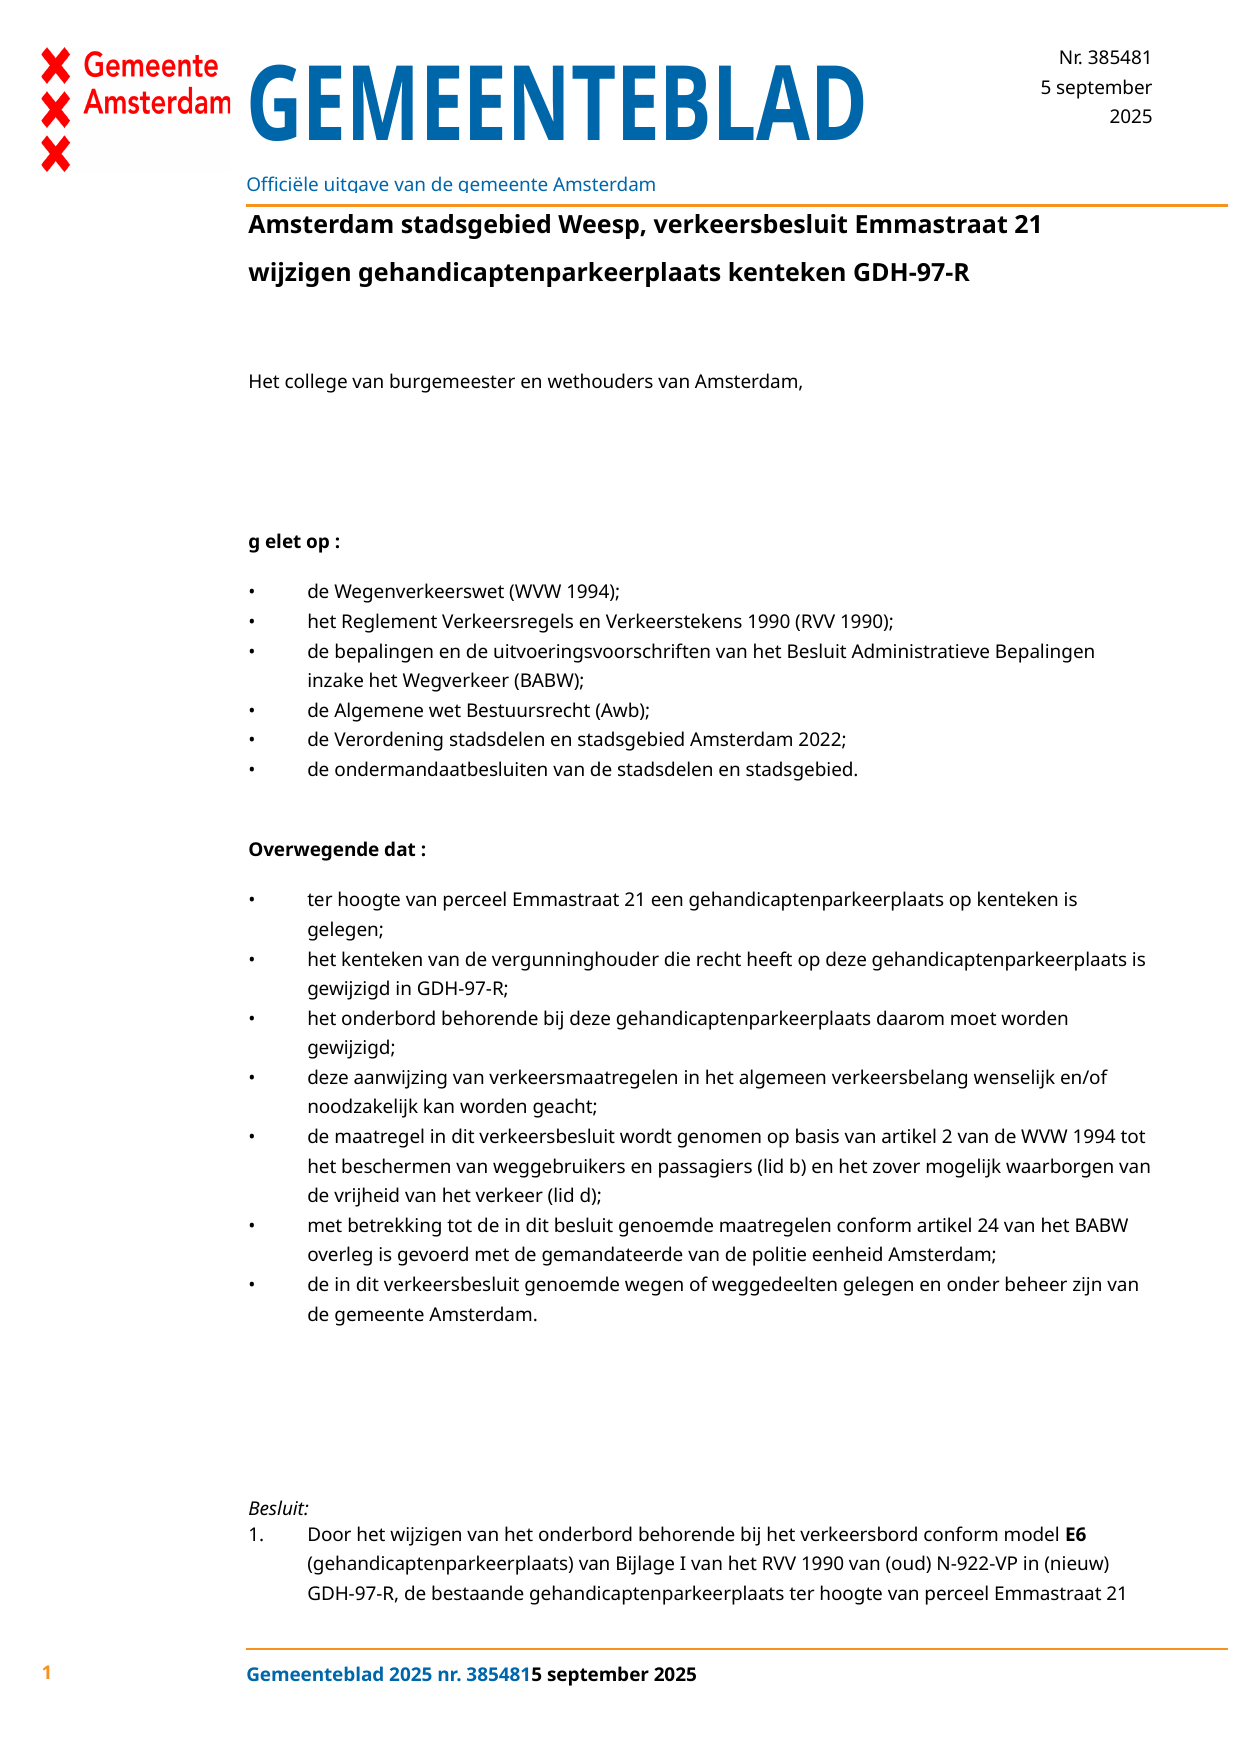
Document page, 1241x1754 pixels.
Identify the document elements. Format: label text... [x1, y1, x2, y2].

list het Reglement Verkeersregels en Verkeerstekens 1990 (RVV 1990); [248, 608, 1152, 634]
list de Wegenverkeerswet (WVW 1994); [248, 579, 1152, 604]
list de bepalingen en de uitvoeringsvoorschriften van het Besluit Administratieve Bepalingen inzake het Wegverkeer (BABW); [248, 638, 1152, 693]
list de in dit verkeersbesluit genoemde wegen of weggedeelten gelegen en onder beheer zijn van de gemeente Amsterdam. [248, 1271, 1152, 1326]
list de Verordening stadsdelen en stadsgebied Amsterdam 2022; [248, 727, 1152, 752]
list de maatregel in dit verkeersbesluit wordt genomen op basis van artikel 2 van de WVW 1994 tot het beschermen van weggebruikers en passagiers (lid b) en het zover mogelijk waarborgen van de vrijheid van het verkeer (lid d); [248, 1123, 1152, 1208]
list de ondermandaatbesluiten van de stadsdelen en stadsgebied. [248, 756, 1152, 782]
picture [41, 47, 231, 172]
text Besluit: [248, 1495, 1152, 1521]
list Door het wijzigen van het onderbord behorende bij het verkeersbord conform model E6 (gehandicaptenparkeerplaats) van Bijlage I van het RVV 1990 van (oud) N-922-VP in (nieuw) GDH-97-R, de bestaande gehandicaptenparkeerplaats ter hoogte van perceel Emmastraat 21 [248, 1521, 1152, 1606]
text Het college van burgemeester en wethouders van Amsterdam, [248, 368, 1152, 394]
list met betrekking tot de in dit besluit genoemde maatregelen conform artikel 24 van het BABW overleg is gevoerd met de gemandateerde van de politie eenheid Amsterdam; [248, 1212, 1152, 1267]
list ter hoogte van perceel Emmastraat 21 een gehandicaptenparkeerplaats op kenteken is gelegen; [248, 887, 1152, 942]
list de Algemene wet Bestuursrecht (Awb); [248, 697, 1152, 723]
text g elet op : [248, 528, 1152, 554]
list het kenteken van de vergunninghouder die recht heeft op deze gehandicaptenparkeerplaats is gewijzigd in GDH-97-R; [248, 946, 1152, 1001]
text Amsterdam stadsgebied Weesp, verkeersbesluit Emmastraat 21 wijzigen gehandicaptenparkeerplaats kenteken GDH-97-R [248, 207, 1152, 288]
list het onderbord behorende bij deze gehandicaptenparkeerplaats daarom moet worden gewijzigd; [248, 1005, 1152, 1060]
text Overwegende dat : [248, 836, 1152, 862]
list deze aanwijzing van verkeersmaatregelen in het algemeen verkeersbelang wenselijk en/of noodzakelijk kan worden geacht; [248, 1064, 1152, 1119]
